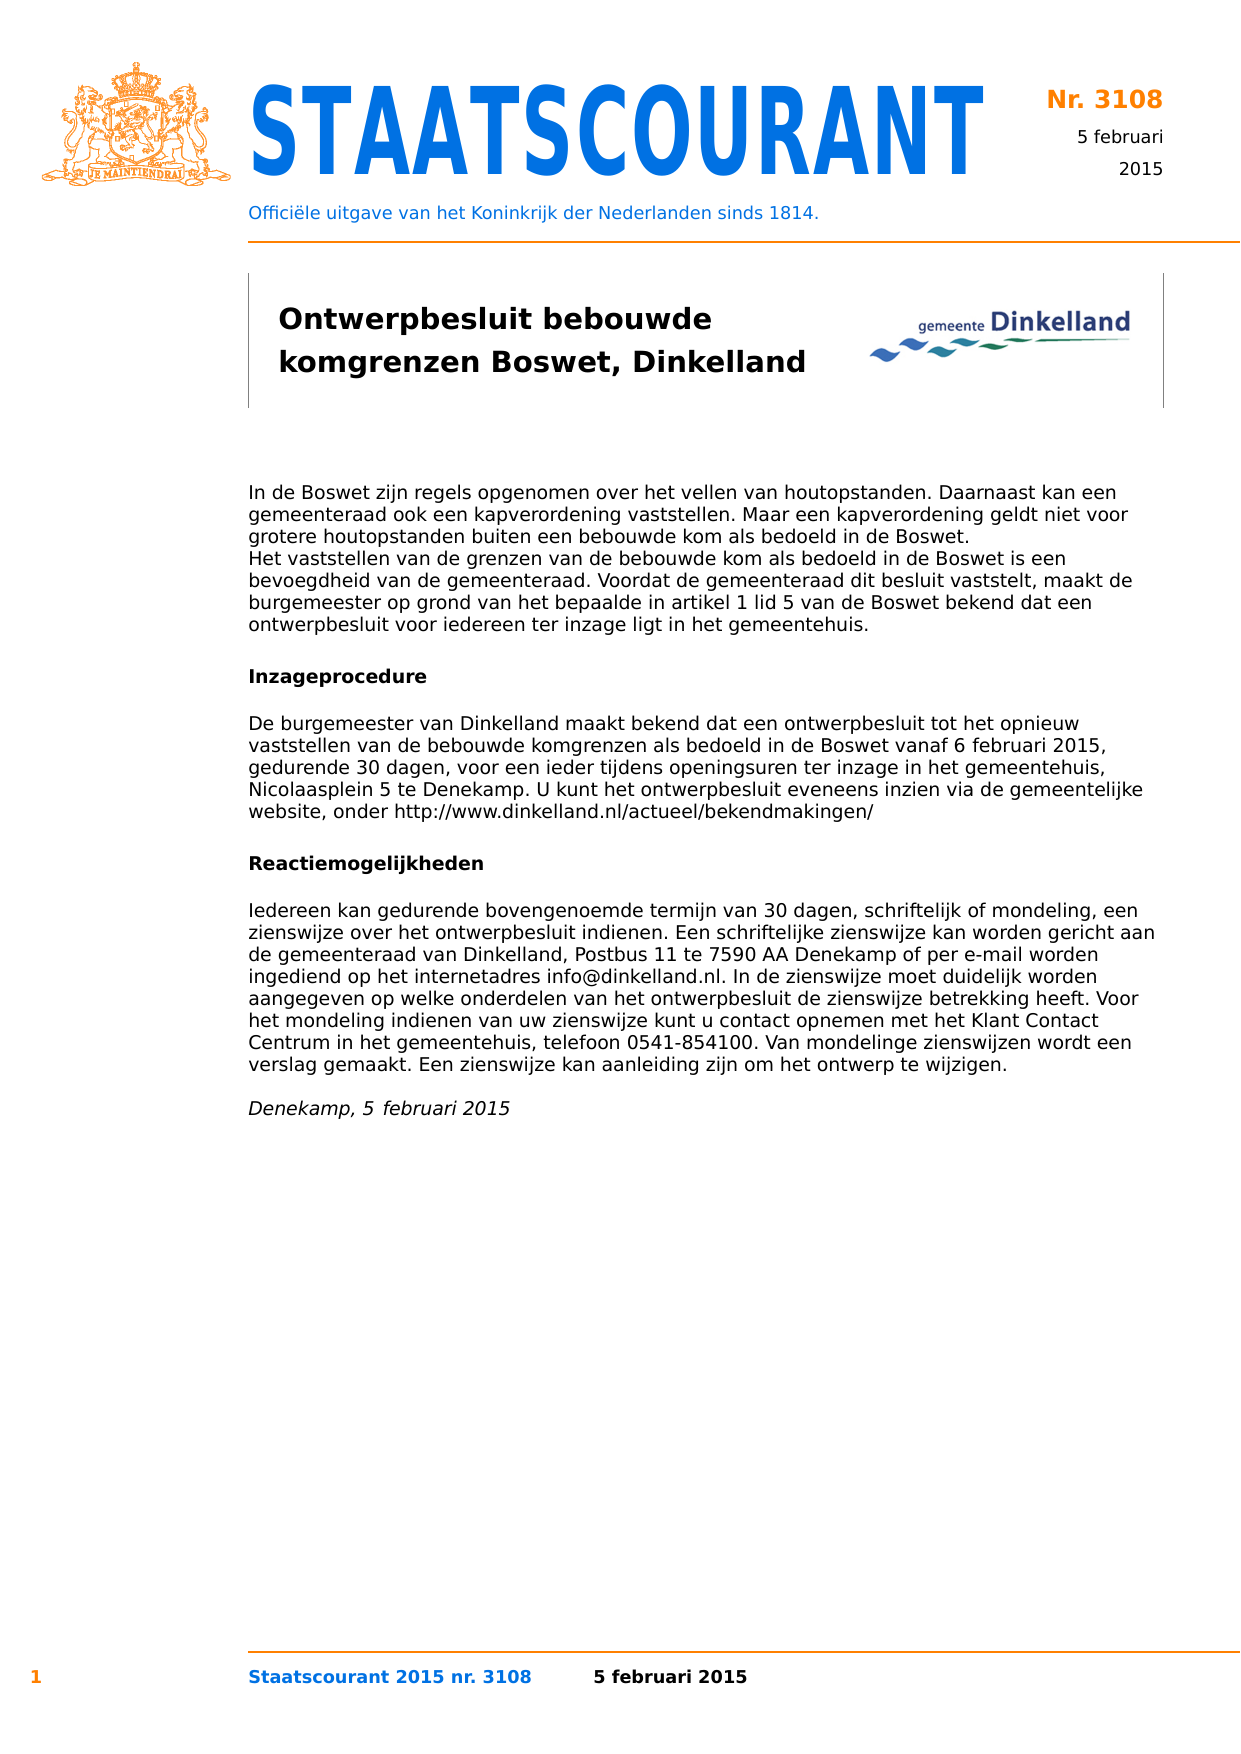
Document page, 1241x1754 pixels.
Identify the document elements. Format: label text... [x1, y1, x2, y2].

text Iedereen kan gedurende bovengenoemde termijn van 30 dagen, schriftelijk of mondeling, een zienswijze over het ontwerpbesluit indienen. Een schriftelijke zienswijze kan worden gericht aan de gemeenteraad van Dinkelland, Postbus 11 te 7590 AA Denekamp of per e-mail worden ingediend op het internetadres info@dinkelland.nl. In de zienswijze moet duidelijk worden aangegeven op welke onderdelen van het ontwerpbesluit de zienswijze betrekking heeft. Voor het mondeling indienen van uw zienswijze kunt u contact opnemen met het Klant Contact Centrum in het gemeentehuis, telefoon 0541-854100. Van mondelinge zienswijzen wordt een verslag gemaakt. Een zienswijze kan aanleiding zijn om het ontwerp te wijzigen. [248, 900, 1163, 1076]
text De burgemeester van Dinkelland maakt bekend dat een ontwerpbesluit tot het opnieuw vaststellen van de bebouwde komgrenzen als bedoeld in de Boswet vanaf 6 februari 2015, gedurende 30 dagen, voor een ieder tijdens openingsuren ter inzage in het gemeentehuis, Nicolaasplein 5 te Denekamp. U kunt het ontwerpbesluit eveneens inzien via de gemeentelijke website, onder http://www.dinkelland.nl/actueel/bekendmakingen/ [248, 713, 1163, 823]
subtitle Reactiemogelijkheden [248, 853, 1163, 875]
table_cell 2015 [998, 153, 1240, 203]
picture [41, 62, 231, 186]
table_cell Officiële uitgave van het Koninkrijk der Nederlanden sinds 1814. [248, 203, 1240, 241]
picture [867, 302, 1134, 368]
table_cell 5 februari [998, 121, 1240, 153]
text In de Boswet zijn regels opgenomen over het vellen van houtopstanden. Daarnaast kan een gemeenteraad ook een kapverordening vaststellen. Maar een kapverordening geldt niet voor grotere houtopstanden buiten een bebouwde kom als bedoeld in de Boswet. [248, 482, 1163, 548]
table_header [25, 62, 248, 241]
text Denekamp, 5 februari 2015 [248, 1098, 1163, 1120]
table_header STAATSCOURANT [248, 62, 998, 203]
subtitle Ontwerpbesluit bebouwde komgrenzen Boswet, Dinkelland [249, 273, 1163, 408]
text Het vaststellen van de grenzen van de bebouwde kom als bedoeld in de Boswet is een bevoegdheid van de gemeenteraad. Voordat de gemeenteraad dit besluit vaststelt, maakt de burgemeester op grond van het bepaalde in artikel 1 lid 5 van de Boswet bekend dat een ontwerpbesluit voor iedereen ter inzage ligt in het gemeentehuis. [248, 548, 1163, 636]
table_header Nr. 3108 [998, 62, 1240, 121]
subtitle Inzageprocedure [248, 666, 1163, 688]
